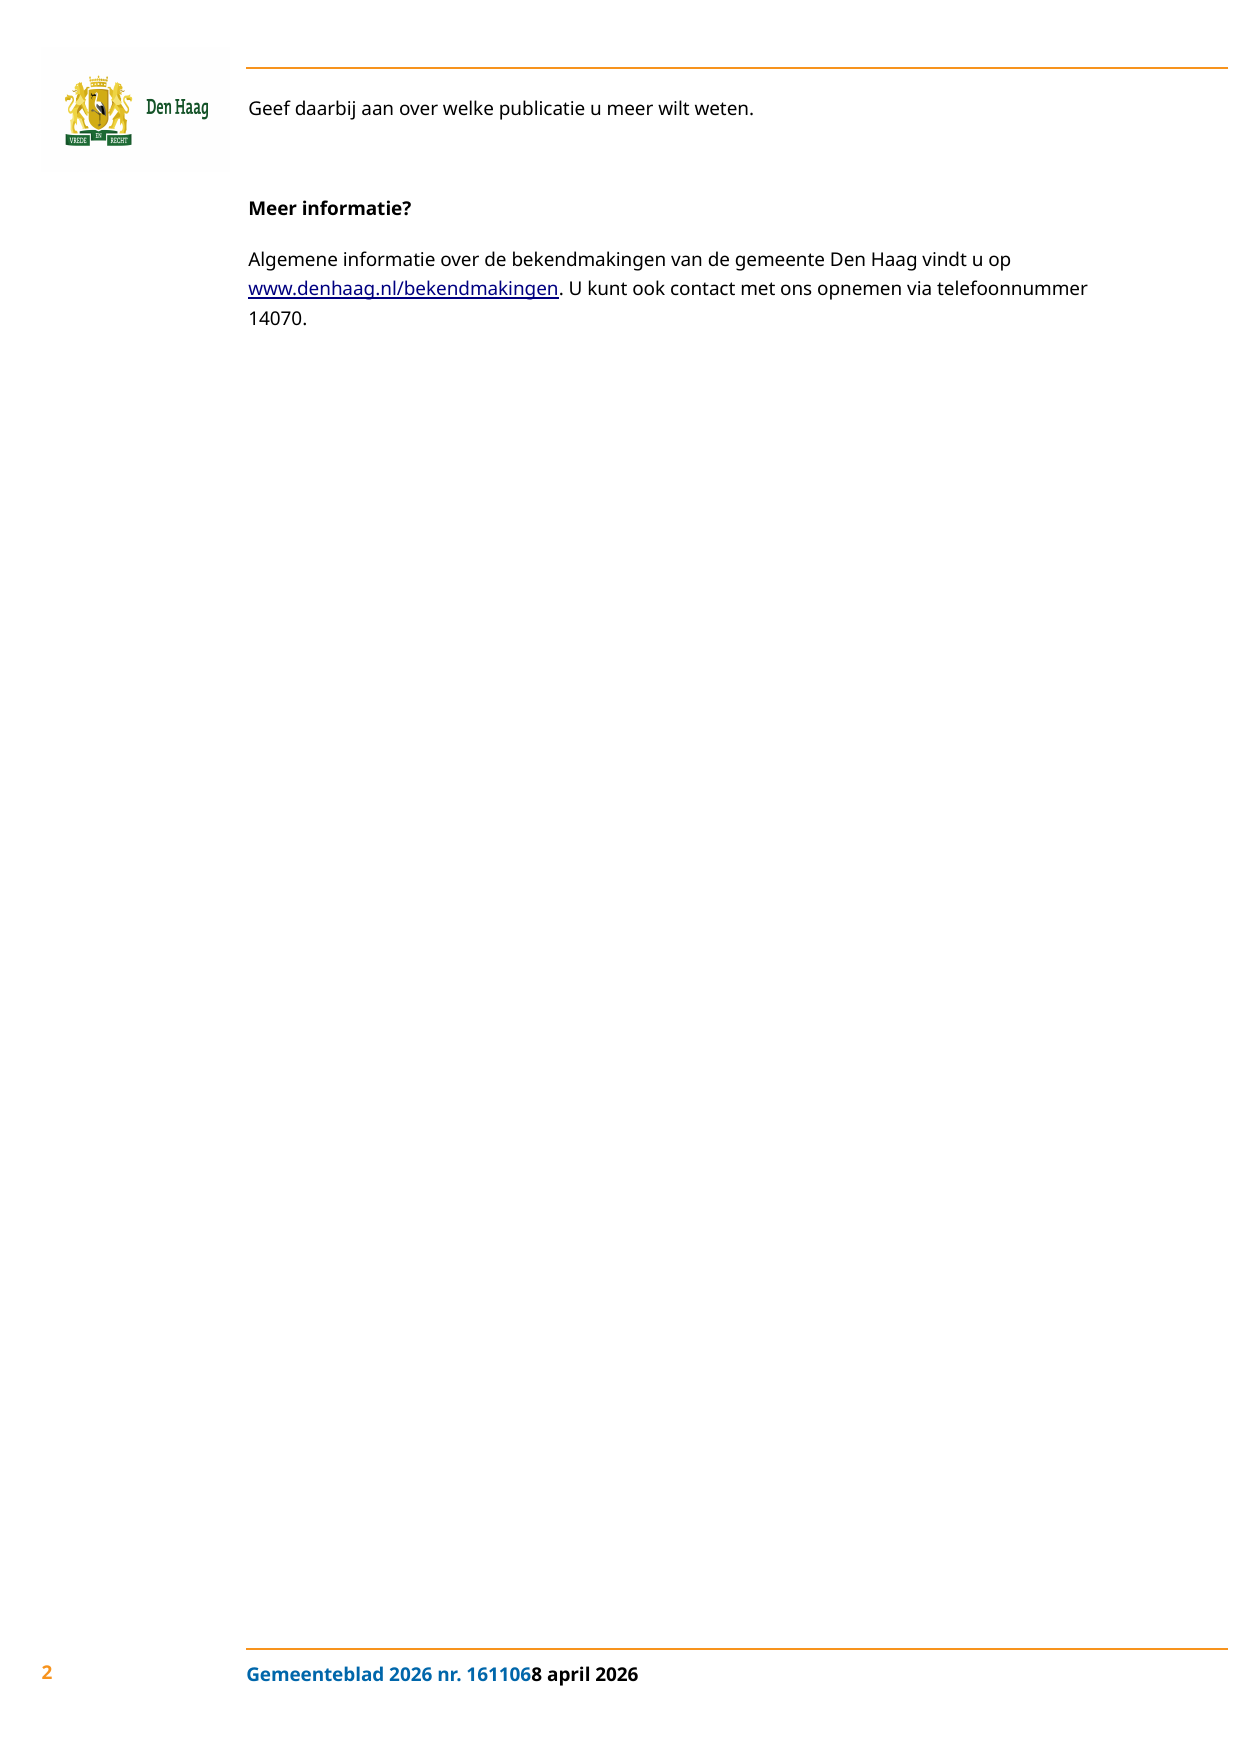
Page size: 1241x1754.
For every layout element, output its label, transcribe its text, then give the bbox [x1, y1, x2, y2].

text Meer informatie? [248, 196, 1152, 221]
text Geef daarbij aan over welke publicatie u meer wilt weten. [248, 95, 1152, 121]
picture [41, 47, 231, 172]
text Algemene informatie over de bekendmakingen van de gemeente Den Haag vindt u op www.denhaag.nl/bekendmakingen. U kunt ook contact met ons opnemen via telefoonnummer 14070. [248, 246, 1152, 331]
